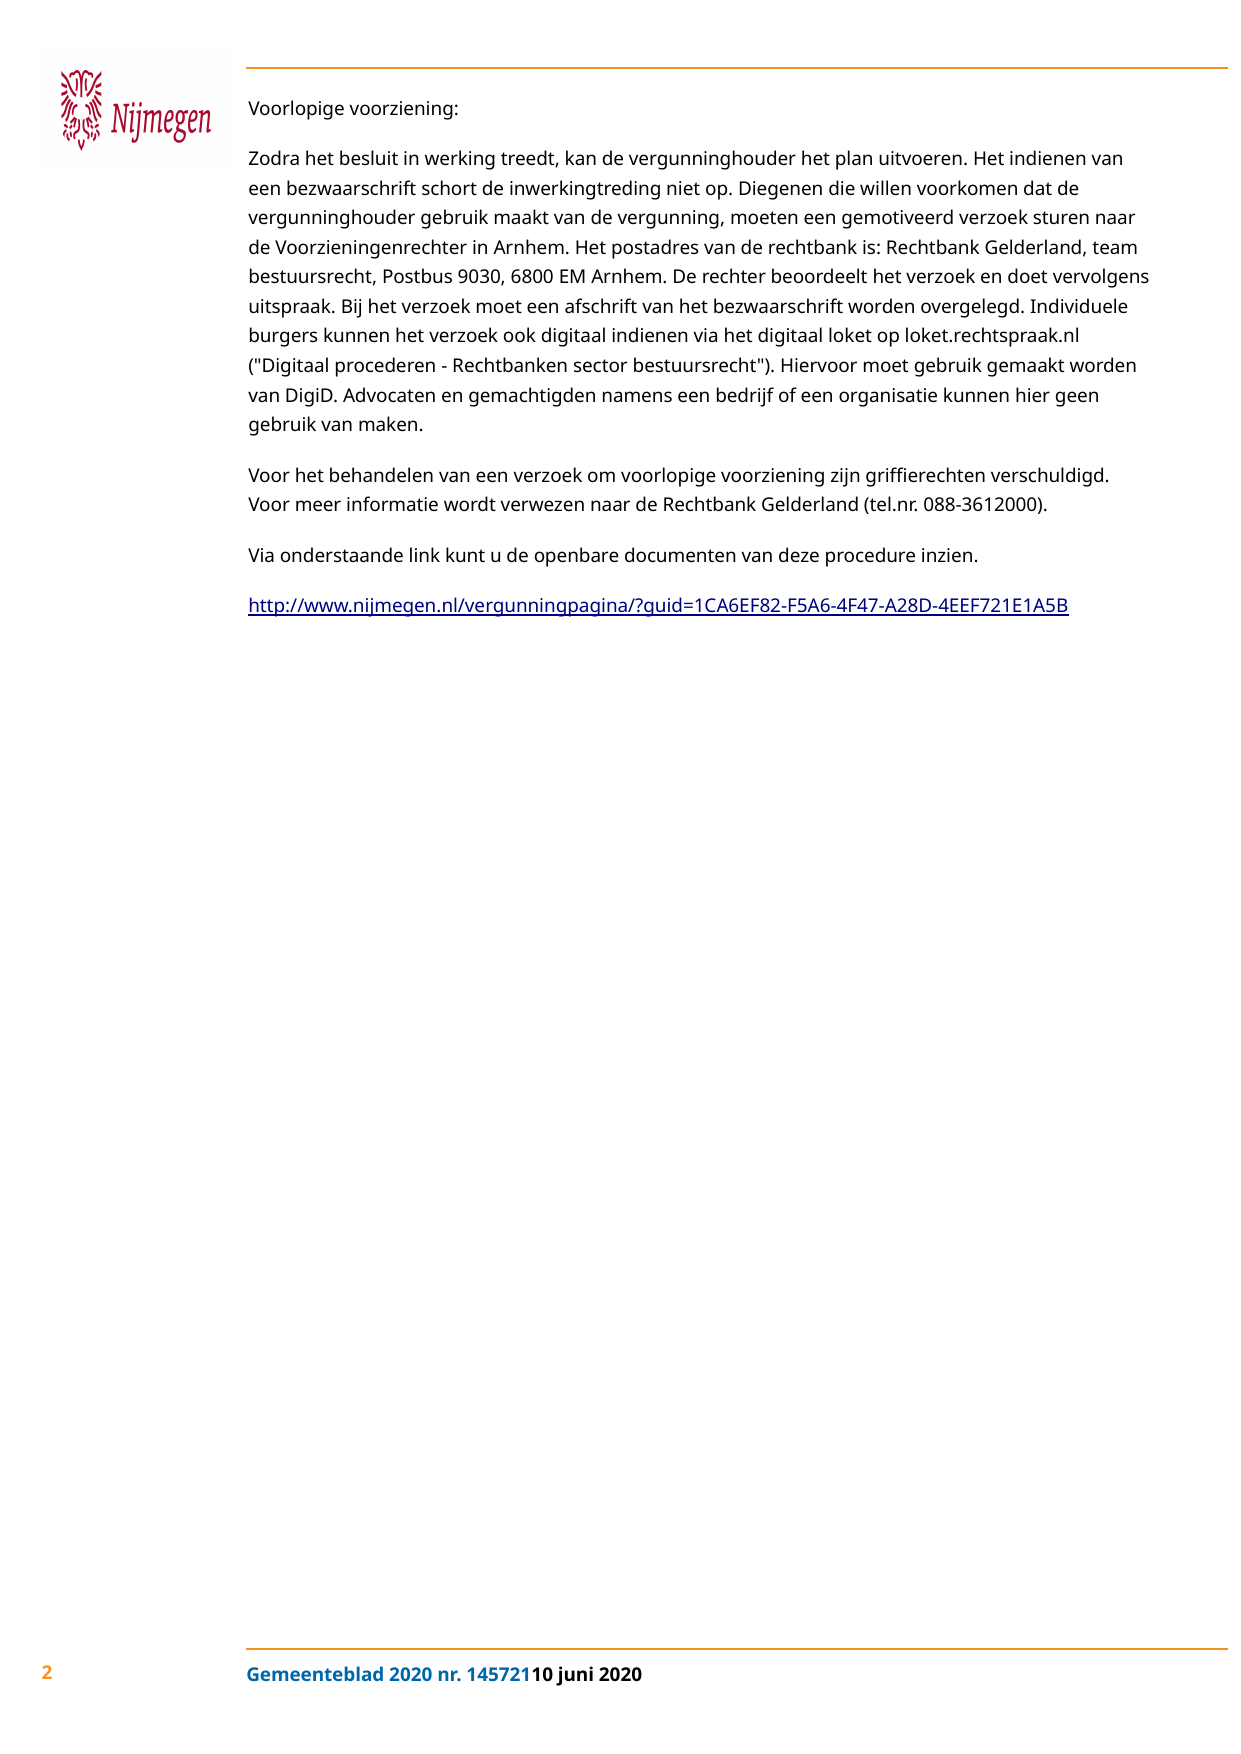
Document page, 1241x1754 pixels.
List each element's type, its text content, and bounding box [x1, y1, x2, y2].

text Zodra het besluit in werking treedt, kan de vergunninghouder het plan uitvoeren. Het indienen van een bezwaarschrift schort de inwerkingtreding niet op. Diegenen die willen voorkomen dat de vergunninghouder gebruik maakt van de vergunning, moeten een gemotiveerd verzoek sturen naar de Voorzieningenrechter in Arnhem. Het postadres van de rechtbank is: Rechtbank Gelderland, team bestuursrecht, Postbus 9030, 6800 EM Arnhem. De rechter beoordeelt het verzoek en doet vervolgens uitspraak. Bij het verzoek moet een afschrift van het bezwaarschrift worden overgelegd. Individuele burgers kunnen het verzoek ook digitaal indienen via het digitaal loket op loket.rechtspraak.nl ("Digitaal procederen - Rechtbanken sector bestuursrecht"). Hiervoor moet gebruik gemaakt worden van DigiD. Advocaten en gemachtigden namens een bedrijf of een organisatie kunnen hier geen gebruik van maken. [248, 145, 1152, 437]
picture [41, 47, 231, 172]
text http://www.nijmegen.nl/vergunningpagina/?guid=1CA6EF82-F5A6-4F47-A28D-4EEF721E1A5B [248, 592, 1152, 618]
text Voorlopige voorziening: [248, 95, 1152, 121]
text Voor het behandelen van een verzoek om voorlopige voorziening zijn griffierechten verschuldigd. Voor meer informatie wordt verwezen naar de Rechtbank Gelderland (tel.nr. 088-3612000). [248, 462, 1152, 517]
text Via onderstaande link kunt u de openbare documenten van deze procedure inzien. [248, 542, 1152, 568]
